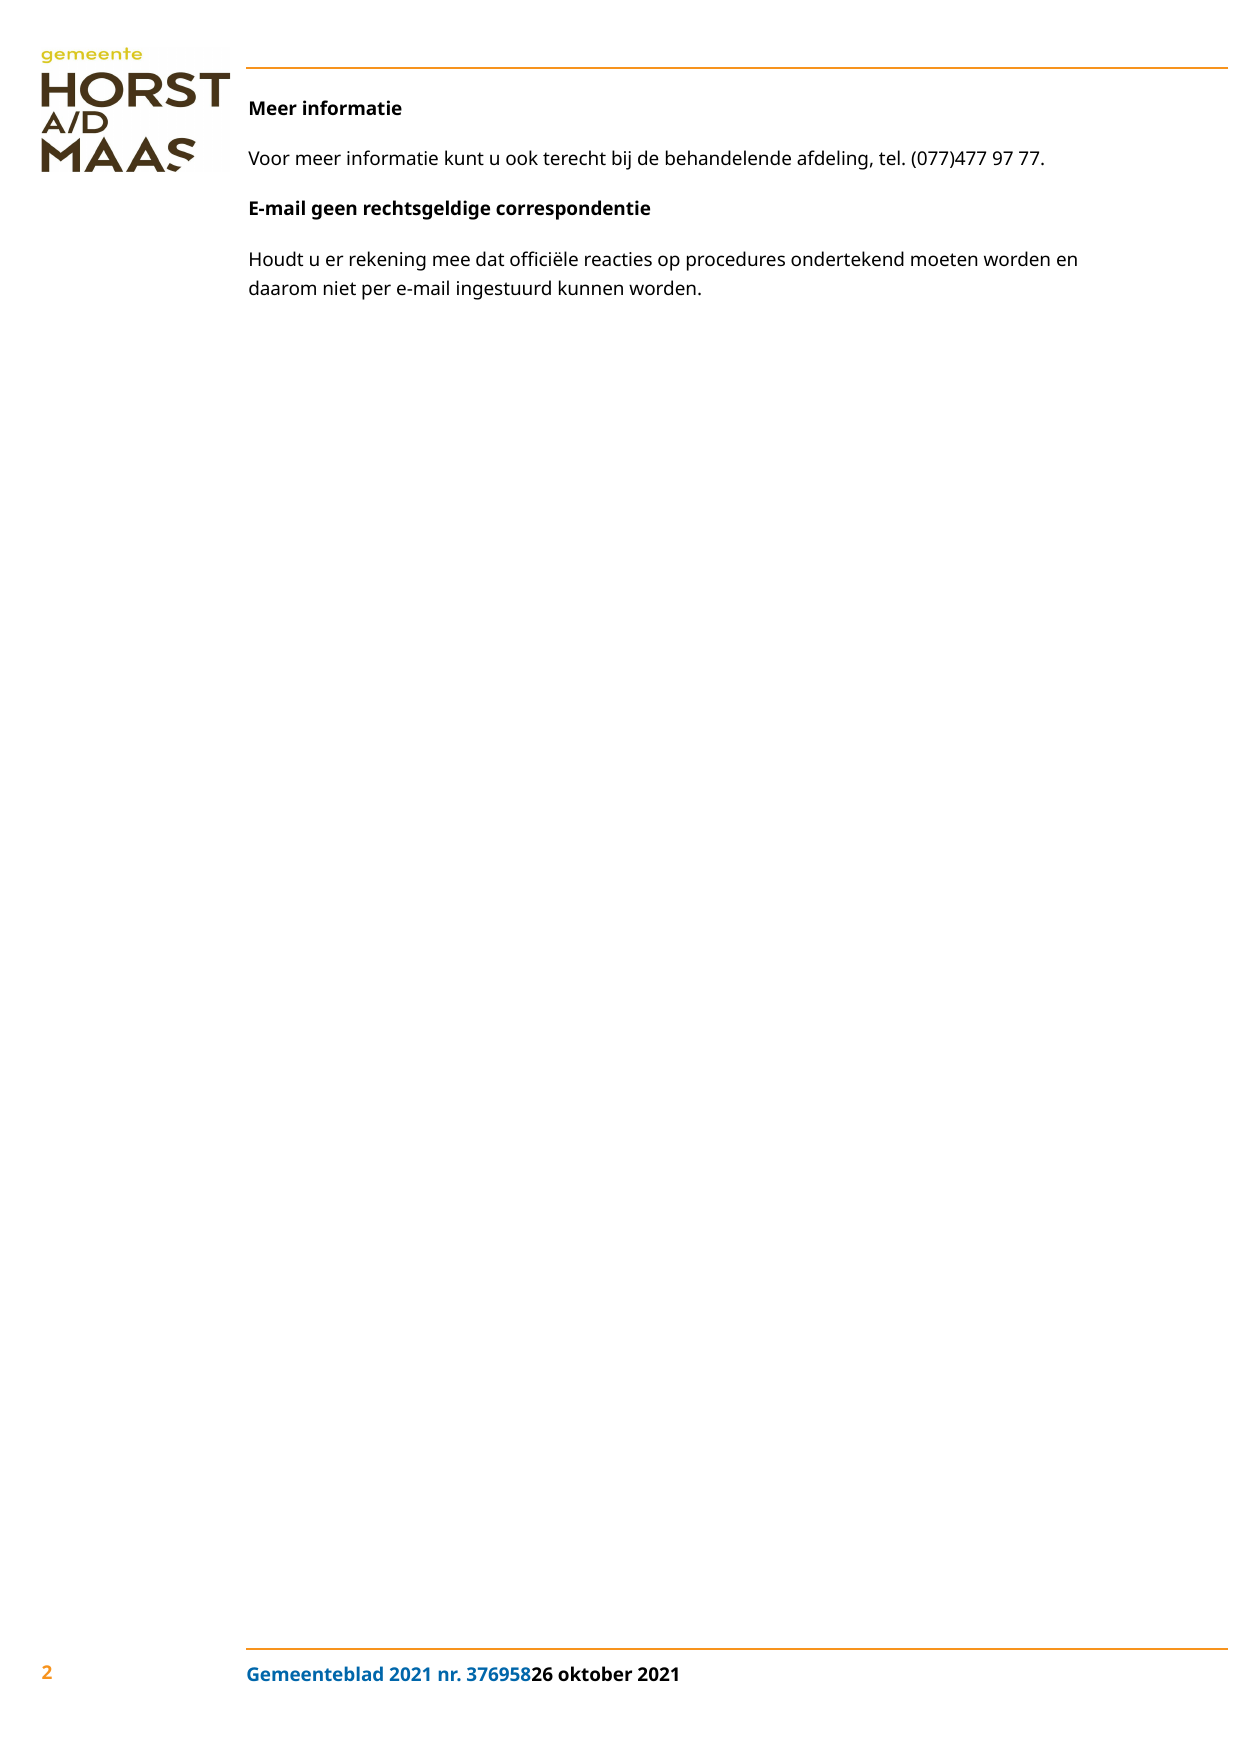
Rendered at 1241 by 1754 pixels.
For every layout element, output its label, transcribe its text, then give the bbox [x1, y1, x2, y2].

text Voor meer informatie kunt u ook terecht bij de behandelende afdeling, tel. (077)477 97 77. [248, 145, 1152, 171]
picture [41, 47, 231, 172]
text Meer informatie [248, 95, 1152, 121]
text Houdt u er rekening mee dat officiële reacties op procedures ondertekend moeten worden en daarom niet per e-mail ingestuurd kunnen worden. [248, 246, 1152, 301]
text E-mail geen rechtsgeldige correspondentie [248, 196, 1152, 221]
